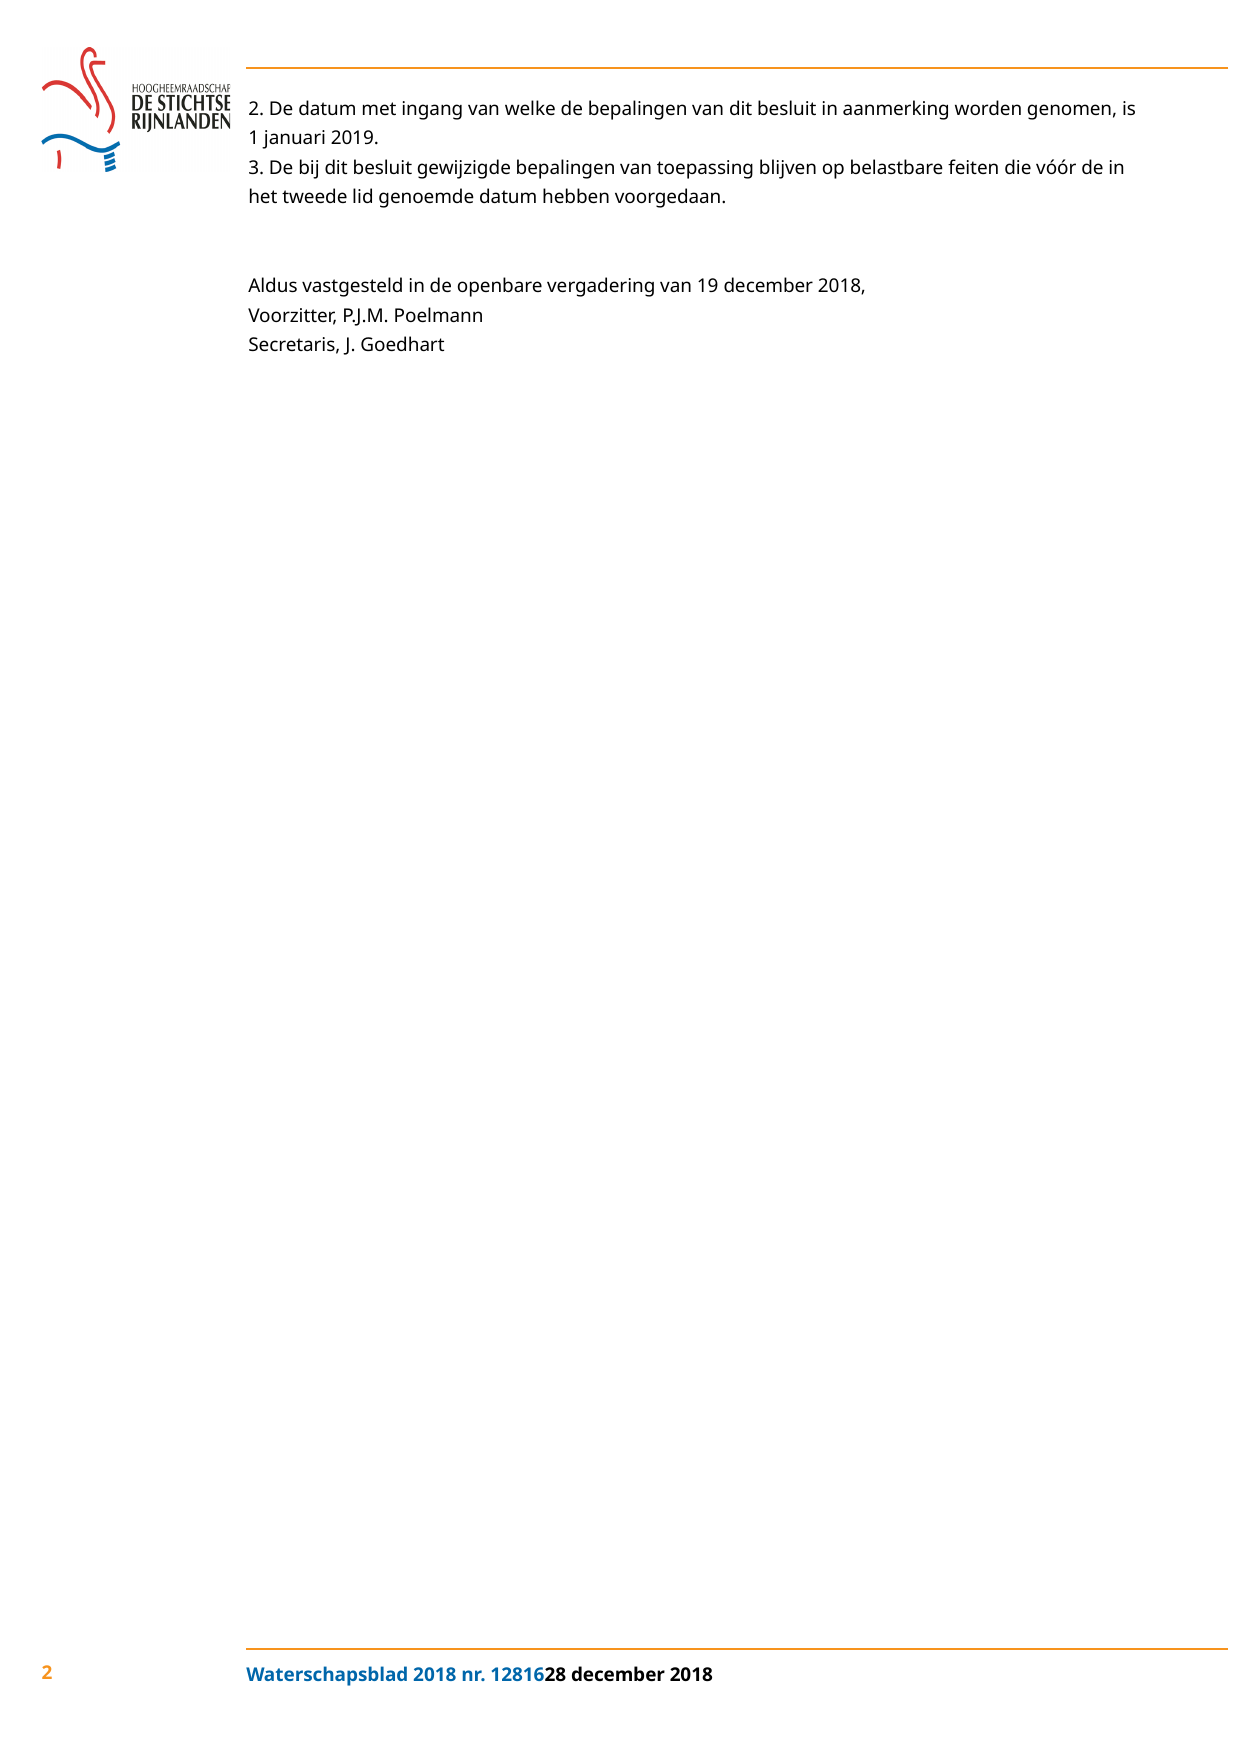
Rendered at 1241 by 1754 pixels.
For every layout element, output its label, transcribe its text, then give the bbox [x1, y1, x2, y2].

text 2. De datum met ingang van welke de bepalingen van dit besluit in aanmerking worden genomen, is 1 januari 2019. [248, 95, 1152, 150]
text Voorzitter, P.J.M. Poelmann [248, 302, 1152, 328]
text Secretaris, J. Goedhart [248, 331, 1152, 357]
picture [41, 47, 231, 172]
text 3. De bij dit besluit gewijzigde bepalingen van toepassing blijven op belastbare feiten die vóór de in het tweede lid genoemde datum hebben voorgedaan. [248, 154, 1152, 209]
text Aldus vastgesteld in de openbare vergadering van 19 december 2018, [248, 272, 1152, 298]
